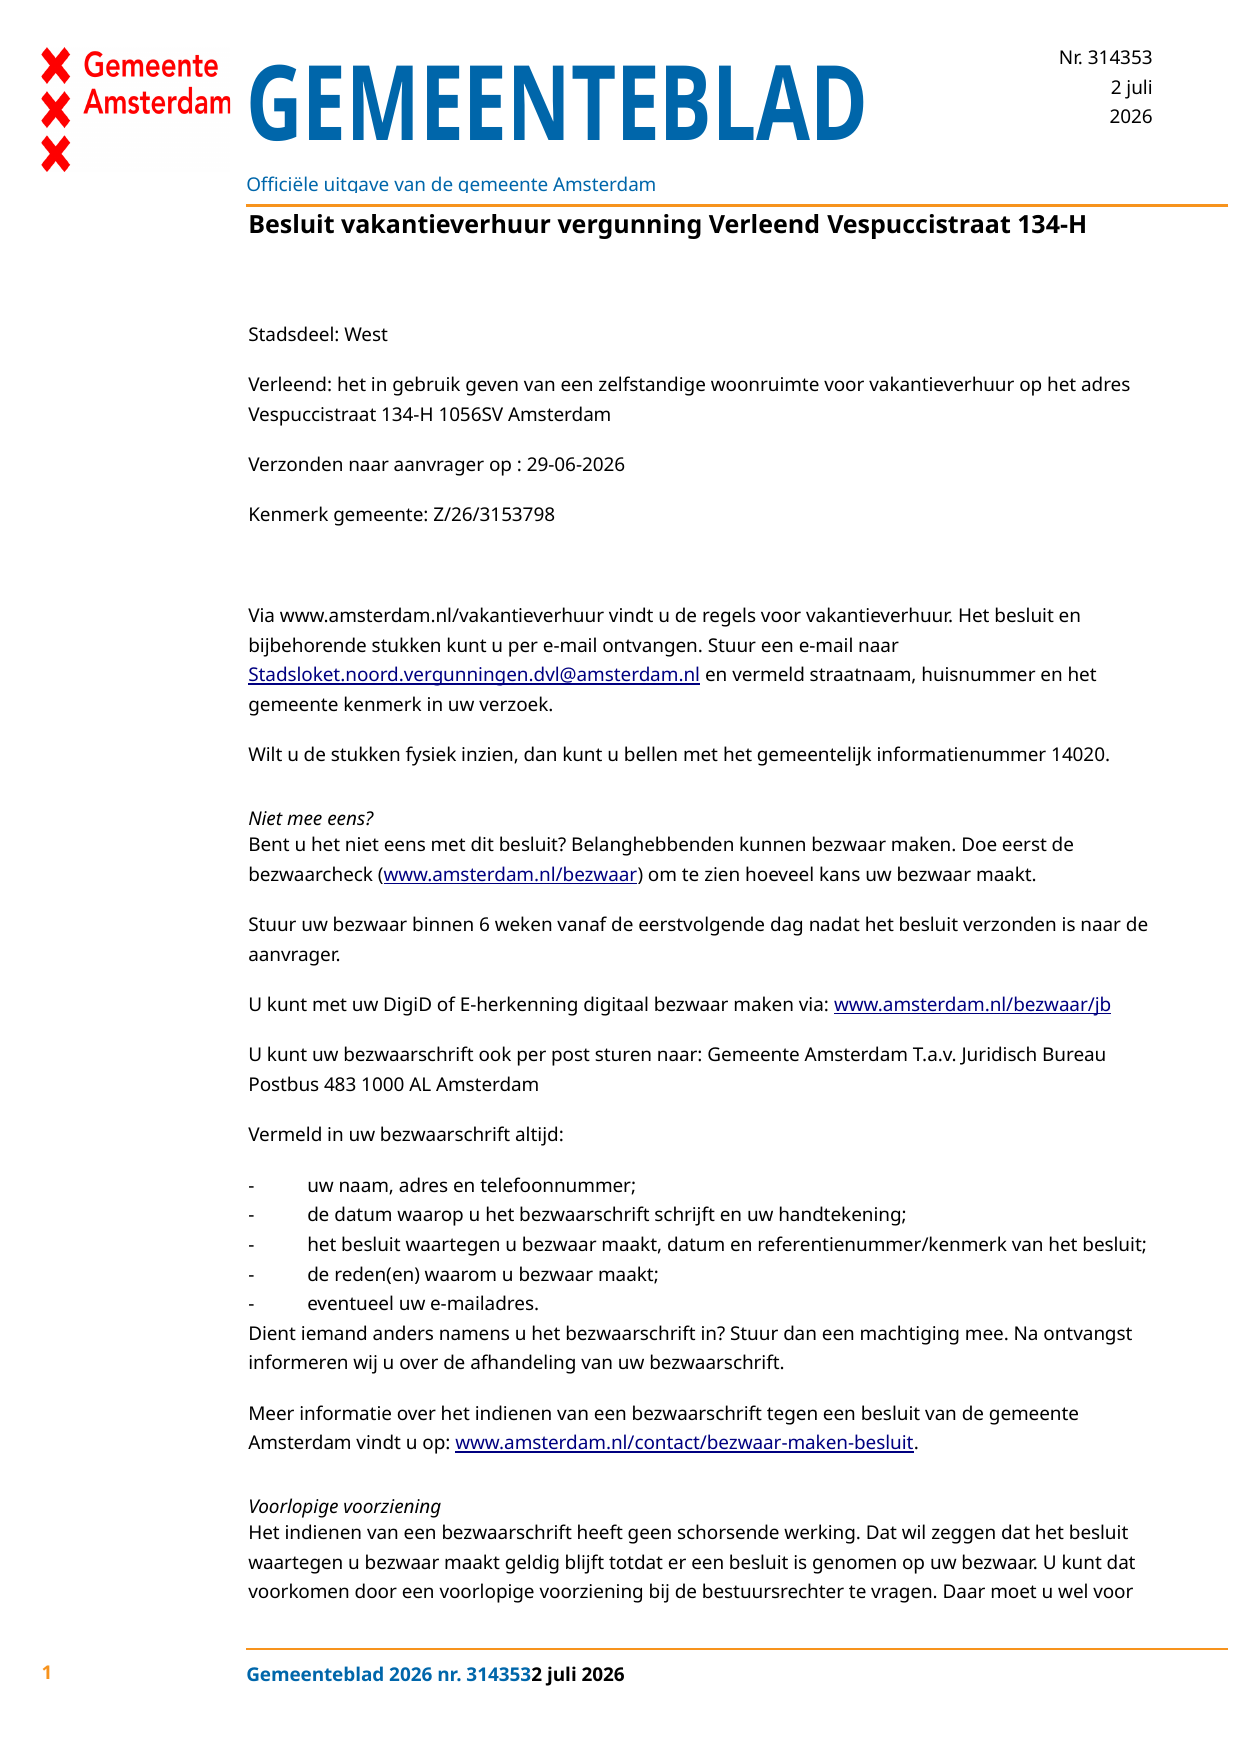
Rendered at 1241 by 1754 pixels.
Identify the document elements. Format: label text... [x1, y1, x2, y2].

text Wilt u de stukken fysiek inzien, dan kunt u bellen met het gemeentelijk informatienummer 14020. [248, 742, 1152, 767]
text Stuur uw bezwaar binnen 6 weken vanaf de eerstvolgende dag nadat het besluit verzonden is naar de aanvrager. [248, 911, 1152, 967]
text Het indienen van een bezwaarschrift heeft geen schorsende werking. Dat wil zeggen dat het besluit waartegen u bezwaar maakt geldig blijft totdat er een besluit is genomen op uw bezwaar. U kunt dat voorkomen door een voorlopige voorziening bij de bestuursrechter te vragen. Daar moet u wel voor [248, 1519, 1152, 1604]
text Kenmerk gemeente: Z/26/3153798 [248, 502, 1152, 527]
list de datum waarop u het bezwaarschrift schrijft en uw handtekening; [248, 1202, 1152, 1227]
text Verzonden naar aanvrager op : 29-06-2026 [248, 451, 1152, 477]
text Meer informatie over het indienen van een bezwaarschrift tegen een besluit van de gemeente Amsterdam vindt u op: www.amsterdam.nl/contact/bezwaar-maken-besluit. [248, 1400, 1152, 1455]
text Stadsdeel: West [248, 321, 1152, 346]
text Besluit vakantieverhuur vergunning Verleend Vespuccistraat 134-H [248, 207, 1152, 241]
text Niet mee eens? [248, 806, 1152, 831]
text U kunt met uw DigiD of E-herkenning digitaal bezwaar maken via: www.amsterdam.nl/bezwaar/jb [248, 991, 1152, 1017]
list eventueel uw e-mailadres. [248, 1290, 1152, 1316]
list de reden(en) waarom u bezwaar maakt; [248, 1261, 1152, 1287]
text Voorlopige voorziening [248, 1493, 1152, 1519]
text U kunt uw bezwaarschrift ook per post sturen naar: Gemeente Amsterdam T.a.v. Juridisch Bureau Postbus 483 1000 AL Amsterdam [248, 1042, 1152, 1097]
text Verleend: het in gebruik geven van een zelfstandige woonruimte voor vakantieverhuur op het adres Vespuccistraat 134-H 1056SV Amsterdam [248, 371, 1152, 426]
text Bent u het niet eens met dit besluit? Belanghebbenden kunnen bezwaar maken. Doe eerst de bezwaarcheck (www.amsterdam.nl/bezwaar) om te zien hoeveel kans uw bezwaar maakt. [248, 831, 1152, 887]
text Vermeld in uw bezwaarschrift altijd: [248, 1122, 1152, 1147]
text Via www.amsterdam.nl/vakantieverhuur vindt u de regels voor vakantieverhuur. Het besluit en bijbehorende stukken kunt u per e-mail ontvangen. Stuur een e-mail naar Stadsloket.noord.vergunningen.dvl@amsterdam.nl en vermeld straatnaam, huisnummer en het gemeente kenmerk in uw verzoek. [248, 602, 1152, 717]
list het besluit waartegen u bezwaar maakt, datum en referentienummer/kenmerk van het besluit; [248, 1231, 1152, 1257]
list uw naam, adres en telefoonnummer; [248, 1172, 1152, 1198]
text Dient iemand anders namens u het bezwaarschrift in? Stuur dan een machtiging mee. Na ontvangst informeren wij u over de afhandeling van uw bezwaarschrift. [248, 1320, 1152, 1375]
picture [41, 47, 231, 172]
